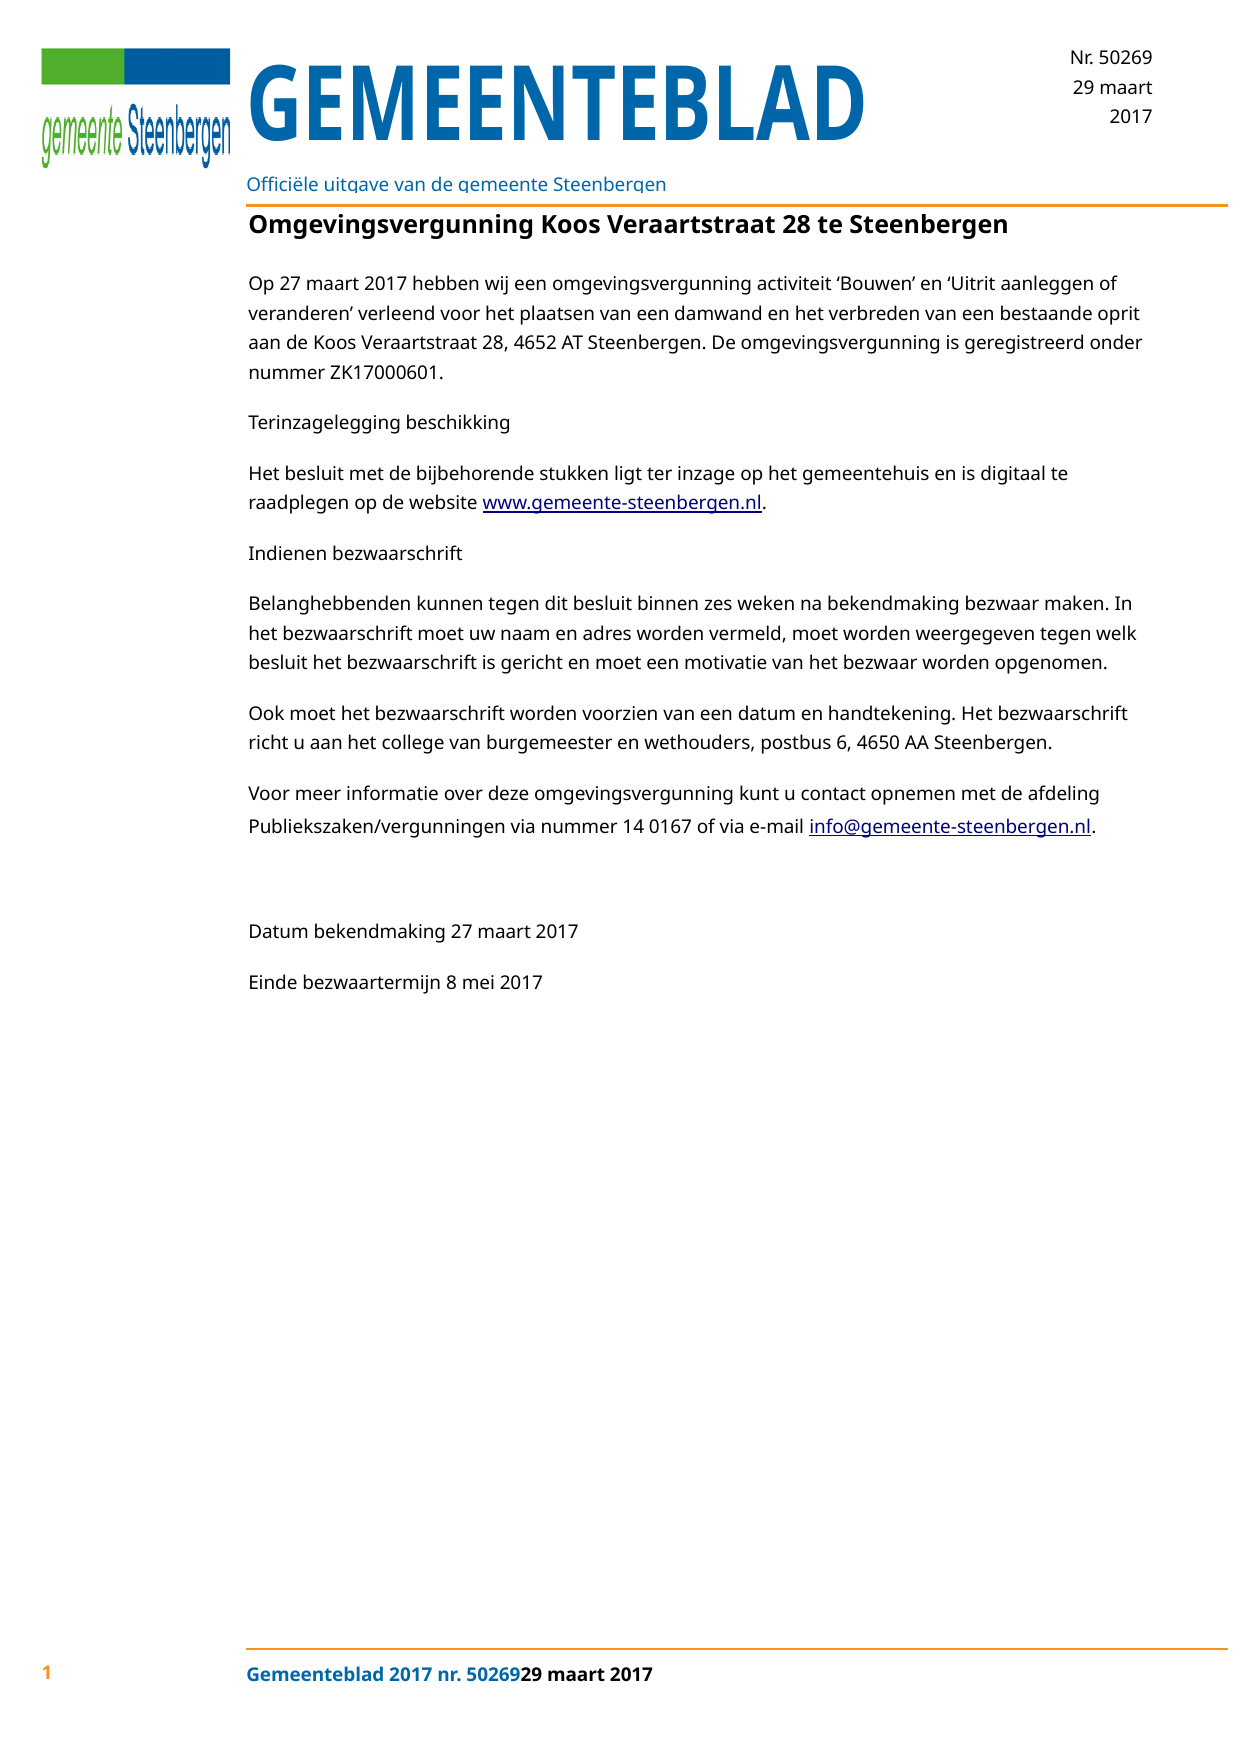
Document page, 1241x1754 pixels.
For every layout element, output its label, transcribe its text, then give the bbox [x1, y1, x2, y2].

picture [41, 47, 231, 172]
text Indienen bezwaarschrift [248, 540, 1152, 566]
text Op 27 maart 2017 hebben wij een omgevingsvergunning activiteit ‘Bouwen’ en ‘Uitrit aanleggen of veranderen’ verleend voor het plaatsen van een damwand en het verbreden van een bestaande oprit aan de Koos Veraartstraat 28, 4652 AT Steenbergen. De omgevingsvergunning is geregistreerd onder nummer ZK17000601. [248, 270, 1152, 385]
text Ook moet het bezwaarschrift worden voorzien van een datum en handtekening. Het bezwaarschrift richt u aan het college van burgemeester en wethouders, postbus 6, 4650 AA Steenbergen. [248, 700, 1152, 755]
text Terinzagelegging beschikking [248, 409, 1152, 435]
text Einde bezwaartermijn 8 mei 2017 [248, 969, 1152, 995]
text Belanghebbenden kunnen tegen dit besluit binnen zes weken na bekendmaking bezwaar maken. In het bezwaarschrift moet uw naam en adres worden vermeld, moet worden weergegeven tegen welk besluit het bezwaarschrift is gericht en moet een motivatie van het bezwaar worden opgenomen. [248, 590, 1152, 675]
text Voor meer informatie over deze omgevingsvergunning kunt u contact opnemen met de afdeling Publiekszaken/vergunningen via nummer 14 0167 of via e-mail info@gemeente-steenbergen.nl. [248, 780, 1152, 839]
text Omgevingsvergunning Koos Veraartstraat 28 te Steenbergen [248, 207, 1152, 241]
text Het besluit met de bijbehorende stukken ligt ter inzage op het gemeentehuis en is digitaal te raadplegen op de website www.gemeente-steenbergen.nl. [248, 460, 1152, 515]
text Datum bekendmaking 27 maart 2017 [248, 919, 1152, 944]
